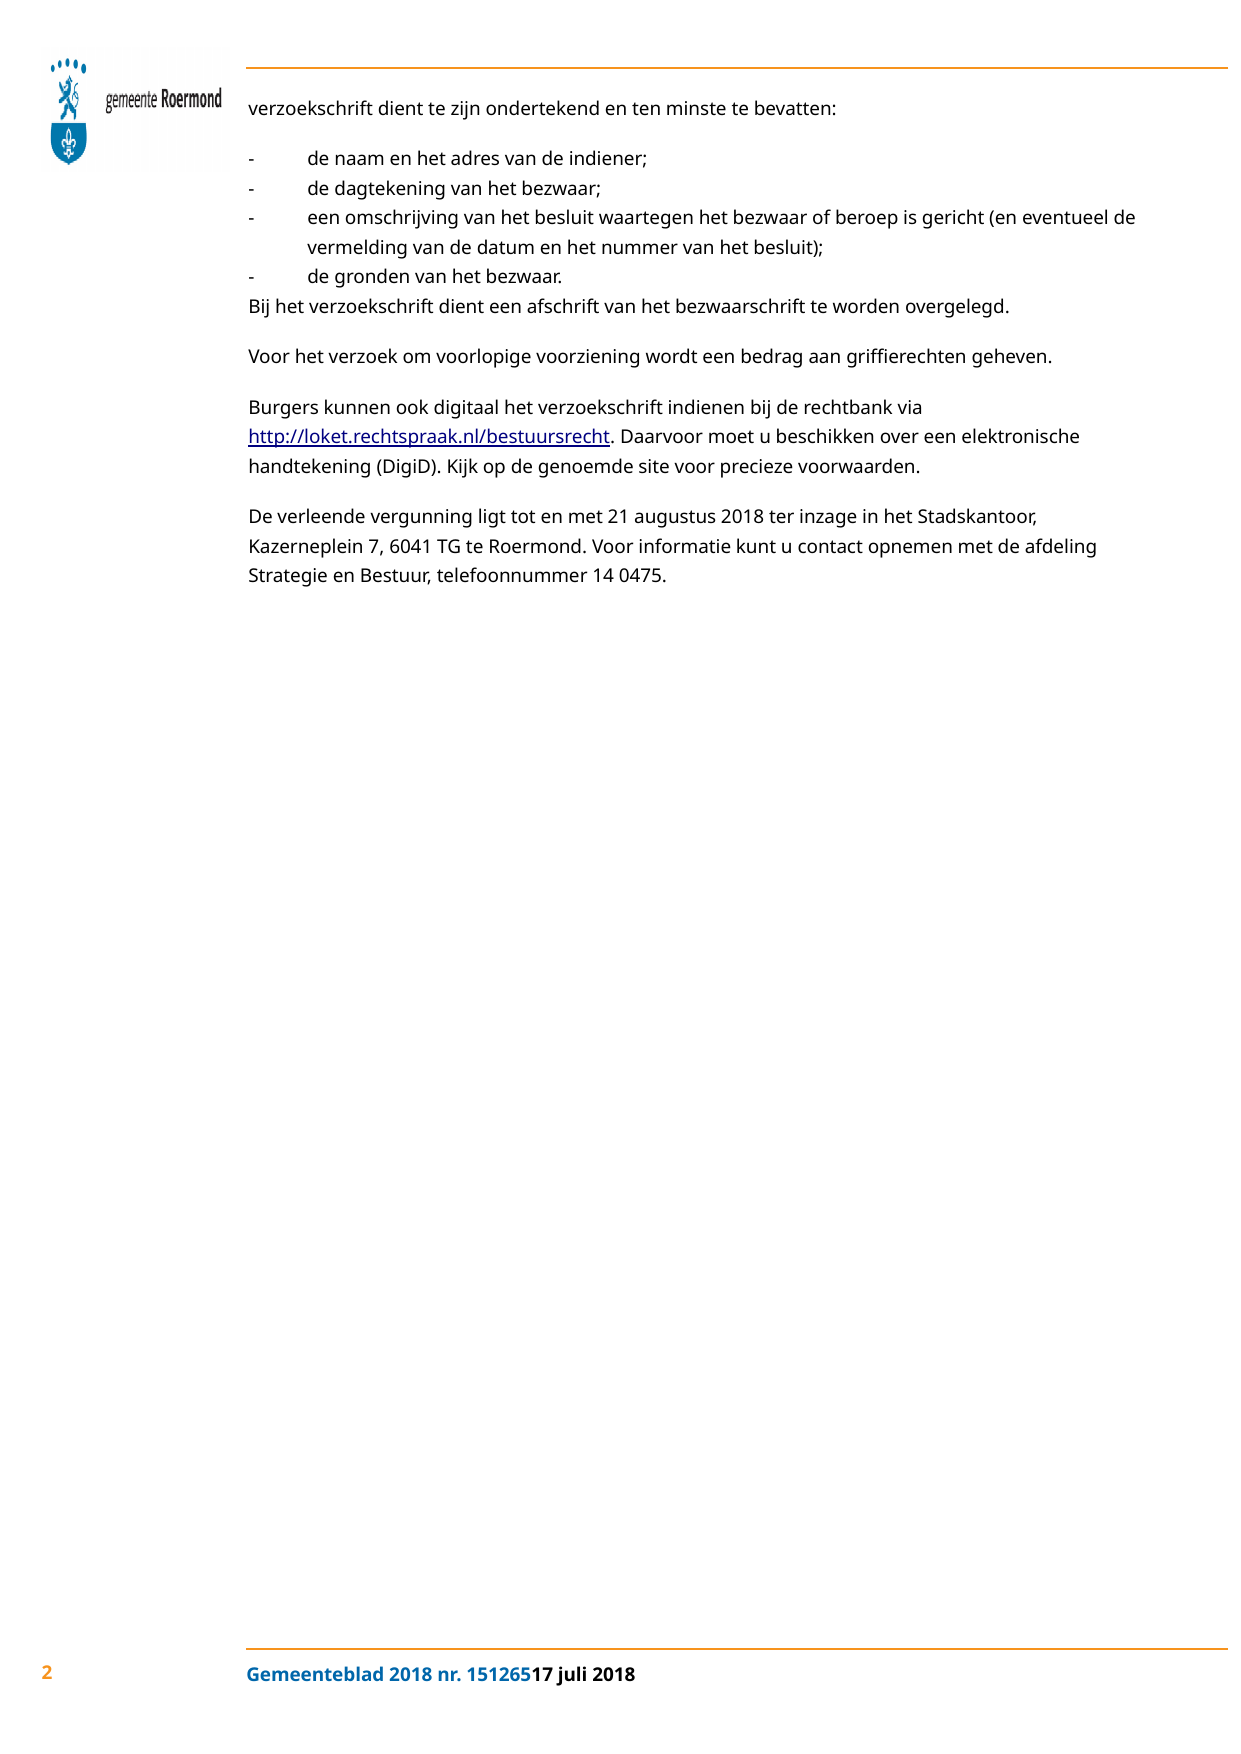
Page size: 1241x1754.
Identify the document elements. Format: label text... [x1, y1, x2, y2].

text Voor het verzoek om voorlopige voorziening wordt een bedrag aan griffierechten geheven. [248, 343, 1152, 369]
list de gronden van het bezwaar. [248, 263, 1152, 289]
text verzoekschrift dient te zijn ondertekend en ten minste te bevatten: [248, 95, 1152, 121]
text De verleende vergunning ligt tot en met 21 augustus 2018 ter inzage in het Stadskantoor, Kazerneplein 7, 6041 TG te Roermond. Voor informatie kunt u contact opnemen met de afdeling Strategie en Bestuur, telefoonnummer 14 0475. [248, 503, 1152, 588]
list de dagtekening van het bezwaar; [248, 175, 1152, 201]
text Burgers kunnen ook digitaal het verzoekschrift indienen bij de rechtbank via http://loket.rechtspraak.nl/bestuursrecht. Daarvoor moet u beschikken over een elektronische handtekening (DigiD). Kijk op de genoemde site voor precieze voorwaarden. [248, 394, 1152, 479]
text Bij het verzoekschrift dient een afschrift van het bezwaarschrift te worden overgelegd. [248, 293, 1152, 319]
picture [41, 47, 231, 172]
list een omschrijving van het besluit waartegen het bezwaar of beroep is gericht (en eventueel de vermelding van de datum en het nummer van het besluit); [248, 204, 1152, 260]
list de naam en het adres van de indiener; [248, 145, 1152, 171]
